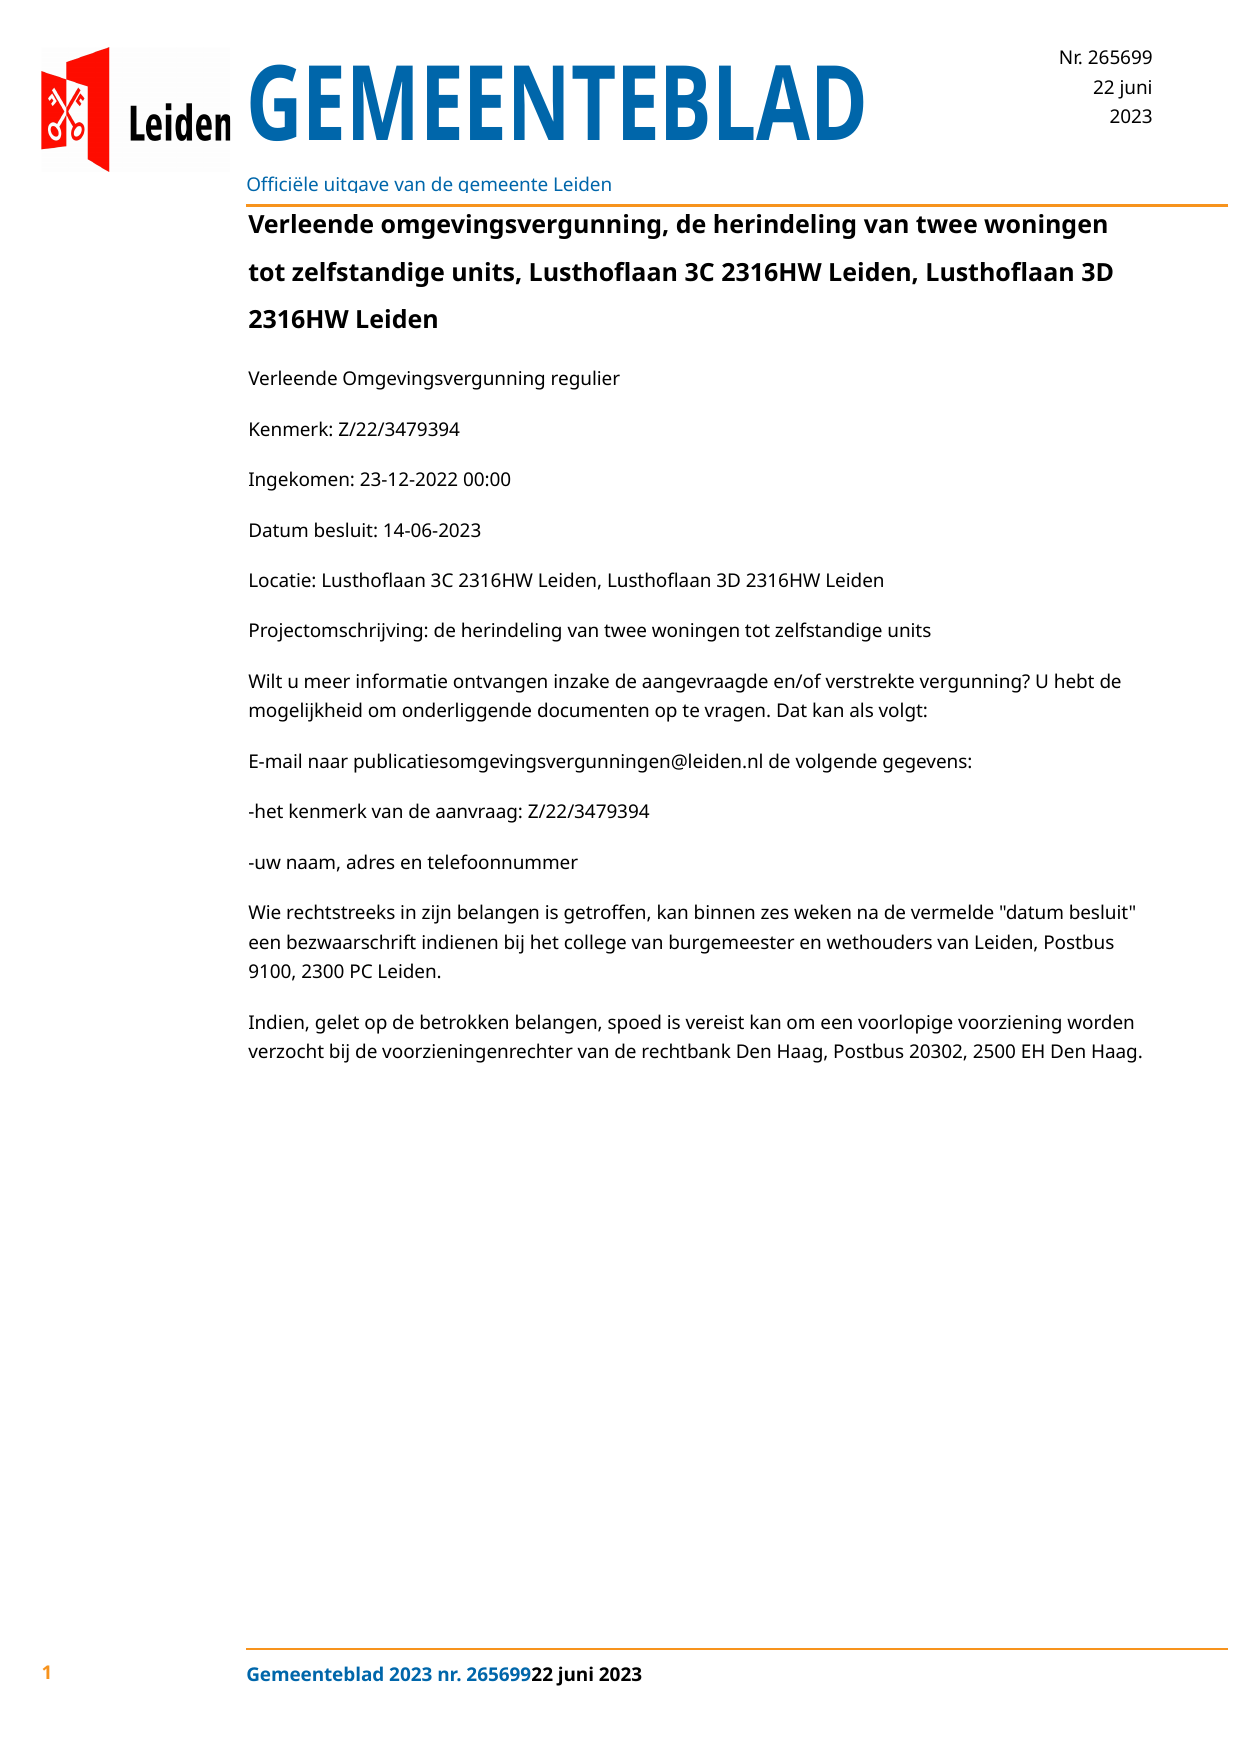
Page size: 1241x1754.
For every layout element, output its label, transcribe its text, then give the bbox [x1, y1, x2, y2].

text E-mail naar publicatiesomgevingsvergunningen@leiden.nl de volgende gegevens: [248, 748, 1152, 774]
text Ingekomen: 23-12-2022 00:00 [248, 466, 1152, 492]
text Wie rechtstreeks in zijn belangen is getroffen, kan binnen zes weken na de vermelde "datum besluit" een bezwaarschrift indienen bij het college van burgemeester en wethouders van Leiden, Postbus 9100, 2300 PC Leiden. [248, 899, 1152, 984]
text Indien, gelet op de betrokken belangen, spoed is vereist kan om een voorlopige voorziening worden verzocht bij de voorzieningenrechter van de rechtbank Den Haag, Postbus 20302, 2500 EH Den Haag. [248, 1009, 1152, 1064]
text -het kenmerk van de aanvraag: Z/22/3479394 [248, 798, 1152, 824]
text Projectomschrijving: de herindeling van twee woningen tot zelfstandige units [248, 618, 1152, 643]
text Verleende omgevingsvergunning, de herindeling van twee woningen tot zelfstandige units, Lusthoflaan 3C 2316HW Leiden, Lusthoflaan 3D 2316HW Leiden [248, 207, 1152, 336]
text Verleende Omgevingsvergunning regulier [248, 366, 1152, 391]
picture [41, 47, 231, 172]
text Datum besluit: 14-06-2023 [248, 517, 1152, 542]
text Kenmerk: Z/22/3479394 [248, 416, 1152, 442]
text -uw naam, adres en telefoonnummer [248, 849, 1152, 874]
text Wilt u meer informatie ontvangen inzake de aangevraagde en/of verstrekte vergunning? U hebt de mogelijkheid om onderliggende documenten op te vragen. Dat kan als volgt: [248, 668, 1152, 723]
text Locatie: Lusthoflaan 3C 2316HW Leiden, Lusthoflaan 3D 2316HW Leiden [248, 567, 1152, 593]
